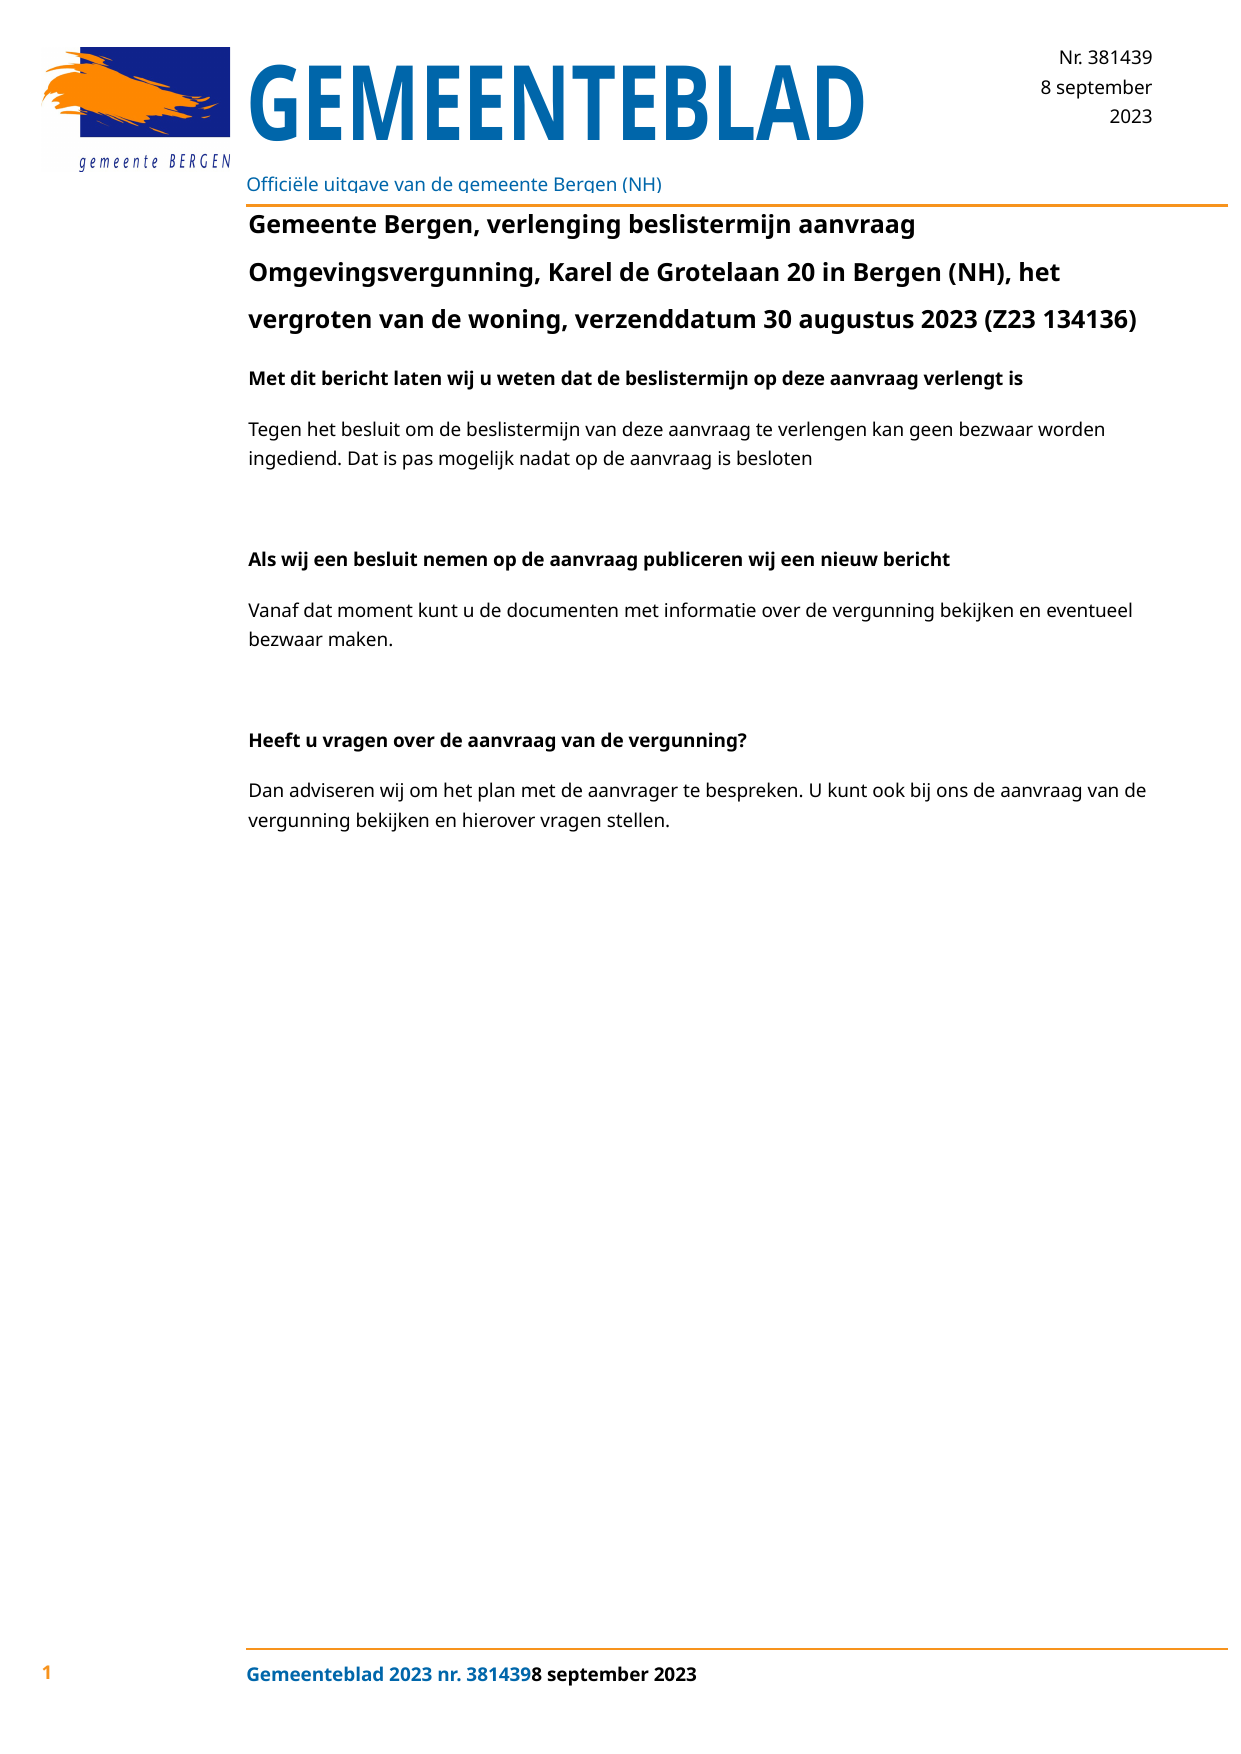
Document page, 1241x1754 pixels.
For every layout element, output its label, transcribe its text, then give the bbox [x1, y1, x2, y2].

text Met dit bericht laten wij u weten dat de beslistermijn op deze aanvraag verlengt is [248, 366, 1152, 391]
text Als wij een besluit nemen op de aanvraag publiceren wij een nieuw bericht [248, 546, 1152, 572]
text Tegen het besluit om de beslistermijn van deze aanvraag te verlengen kan geen bezwaar worden ingediend. Dat is pas mogelijk nadat op de aanvraag is besloten [248, 416, 1152, 471]
picture [41, 47, 231, 172]
text Heeft u vragen over de aanvraag van de vergunning? [248, 727, 1152, 753]
text Dan adviseren wij om het plan met de aanvrager te bespreken. U kunt ook bij ons de aanvraag van de vergunning bekijken en hierover vragen stellen. [248, 778, 1152, 833]
text Vanaf dat moment kunt u de documenten met informatie over de vergunning bekijken en eventueel bezwaar maken. [248, 597, 1152, 652]
text Gemeente Bergen, verlenging beslistermijn aanvraag Omgevingsvergunning, Karel de Grotelaan 20 in Bergen (NH), het vergroten van de woning, verzenddatum 30 augustus 2023 (Z23 134136) [248, 207, 1152, 336]
